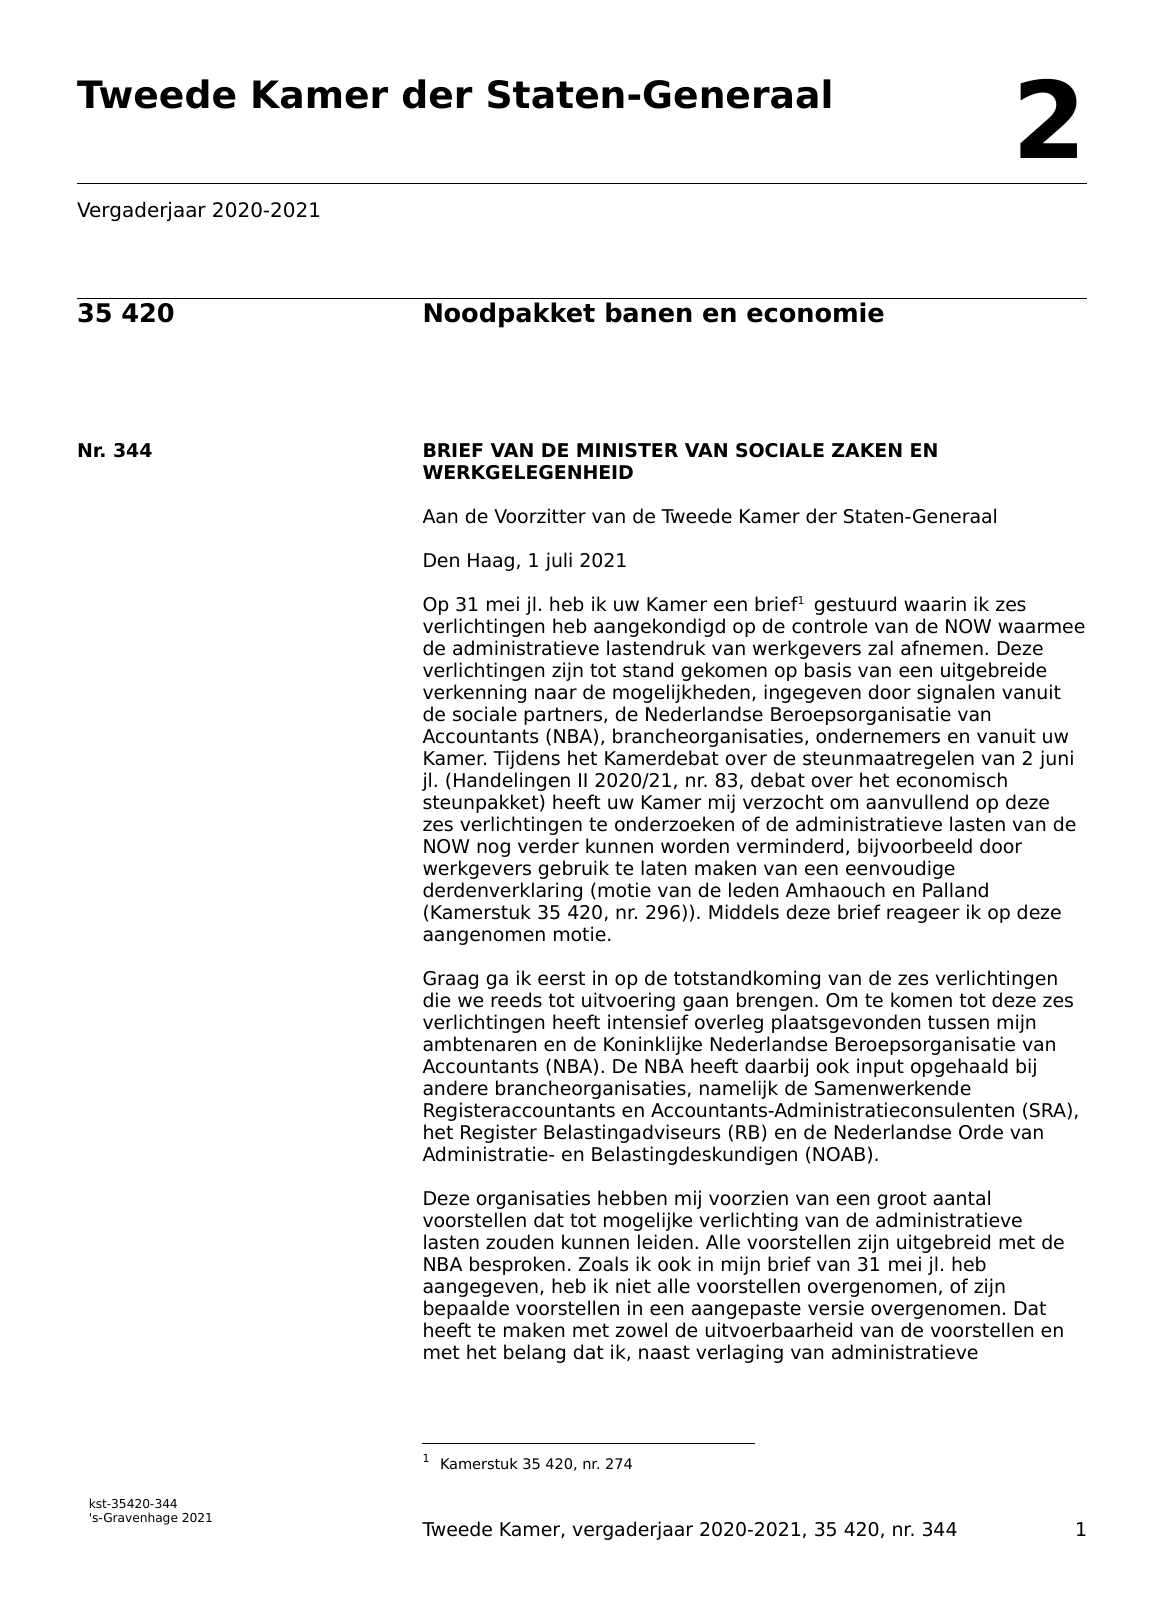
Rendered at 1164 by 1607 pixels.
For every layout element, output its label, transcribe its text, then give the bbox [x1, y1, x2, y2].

text 's-Gravenhage 2021 [88, 1511, 323, 1525]
table_header Tweede Kamer der Staten-Generaal [77, 59, 886, 183]
text Aan de Voorzitter van de Tweede Kamer der Staten-Generaal [422, 506, 1087, 528]
subtitle 35 420 Noodpakket banen en economie [77, 299, 1087, 329]
subtitle Nr. 344 BRIEF VAN DE MINISTER VAN SOCIALE ZAKEN EN WERKGELEGENHEID [77, 440, 1087, 484]
text Graag ga ik eerst in op de totstandkoming van de zes verlichtingen die we reeds tot uitvoering gaan brengen. Om te komen tot deze zes verlichtingen heeft intensief overleg plaatsgevonden tussen mijn ambtenaren en de Koninklijke Nederlandse Beroepsorganisatie van Accountants (NBA). De NBA heeft daarbij ook input opgehaald bij andere brancheorganisaties, namelijk de Samenwerkende Registeraccountants en Accountants-Administratieconsulenten (SRA), het Register Belastingadviseurs (RB) en de Nederlandse Orde van Administratie- en Belastingdeskundigen (NOAB). [422, 968, 1087, 1166]
text Deze organisaties hebben mij voorzien van een groot aantal voorstellen dat tot mogelijke verlichting van de administratieve lasten zouden kunnen leiden. Alle voorstellen zijn uitgebreid met de NBA besproken. Zoals ik ook in mijn brief van 31 mei jl. heb aangegeven, heb ik niet alle voorstellen overgenomen, of zijn bepaalde voorstellen in een aangepaste versie overgenomen. Dat heeft te maken met zowel de uitvoerbaarheid van de voorstellen en met het belang dat ik, naast verlaging van administratieve [422, 1188, 1087, 1364]
table_cell Vergaderjaar 2020-2021 [77, 184, 1087, 298]
text Op 31 mei jl. heb ik uw Kamer een brief gestuurd waarin ik zes verlichtingen heb aangekondigd op de controle van de NOW waarmee de administratieve lastendruk van werkgevers zal afnemen. Deze verlichtingen zijn tot stand gekomen op basis van een uitgebreide verkenning naar de mogelijkheden, ingegeven door signalen vanuit de sociale partners, de Nederlandse Beroepsorganisatie van Accountants (NBA), brancheorganisaties, ondernemers en vanuit uw Kamer. Tijdens het Kamerdebat over de steunmaatregelen van 2 juni jl. (Handelingen II 2020/21, nr. 83, debat over het economisch steunpakket) heeft uw Kamer mij verzocht om aanvullend op deze zes verlichtingen te onderzoeken of de administratieve lasten van de NOW nog verder kunnen worden verminderd, bijvoorbeeld door werkgevers gebruik te laten maken van een eenvoudige derdenverklaring (motie van de leden Amhaouch en Palland (Kamerstuk 35 420, nr. 296)). Middels deze brief reageer ik op deze aangenomen motie. [422, 594, 1087, 946]
text Kamerstuk 35 420, nr. 274 [422, 1452, 1087, 1474]
text kst-35420-344 [88, 1497, 323, 1511]
text Den Haag, 1 juli 2021 [422, 550, 1087, 572]
table_header 2 [886, 59, 1087, 183]
